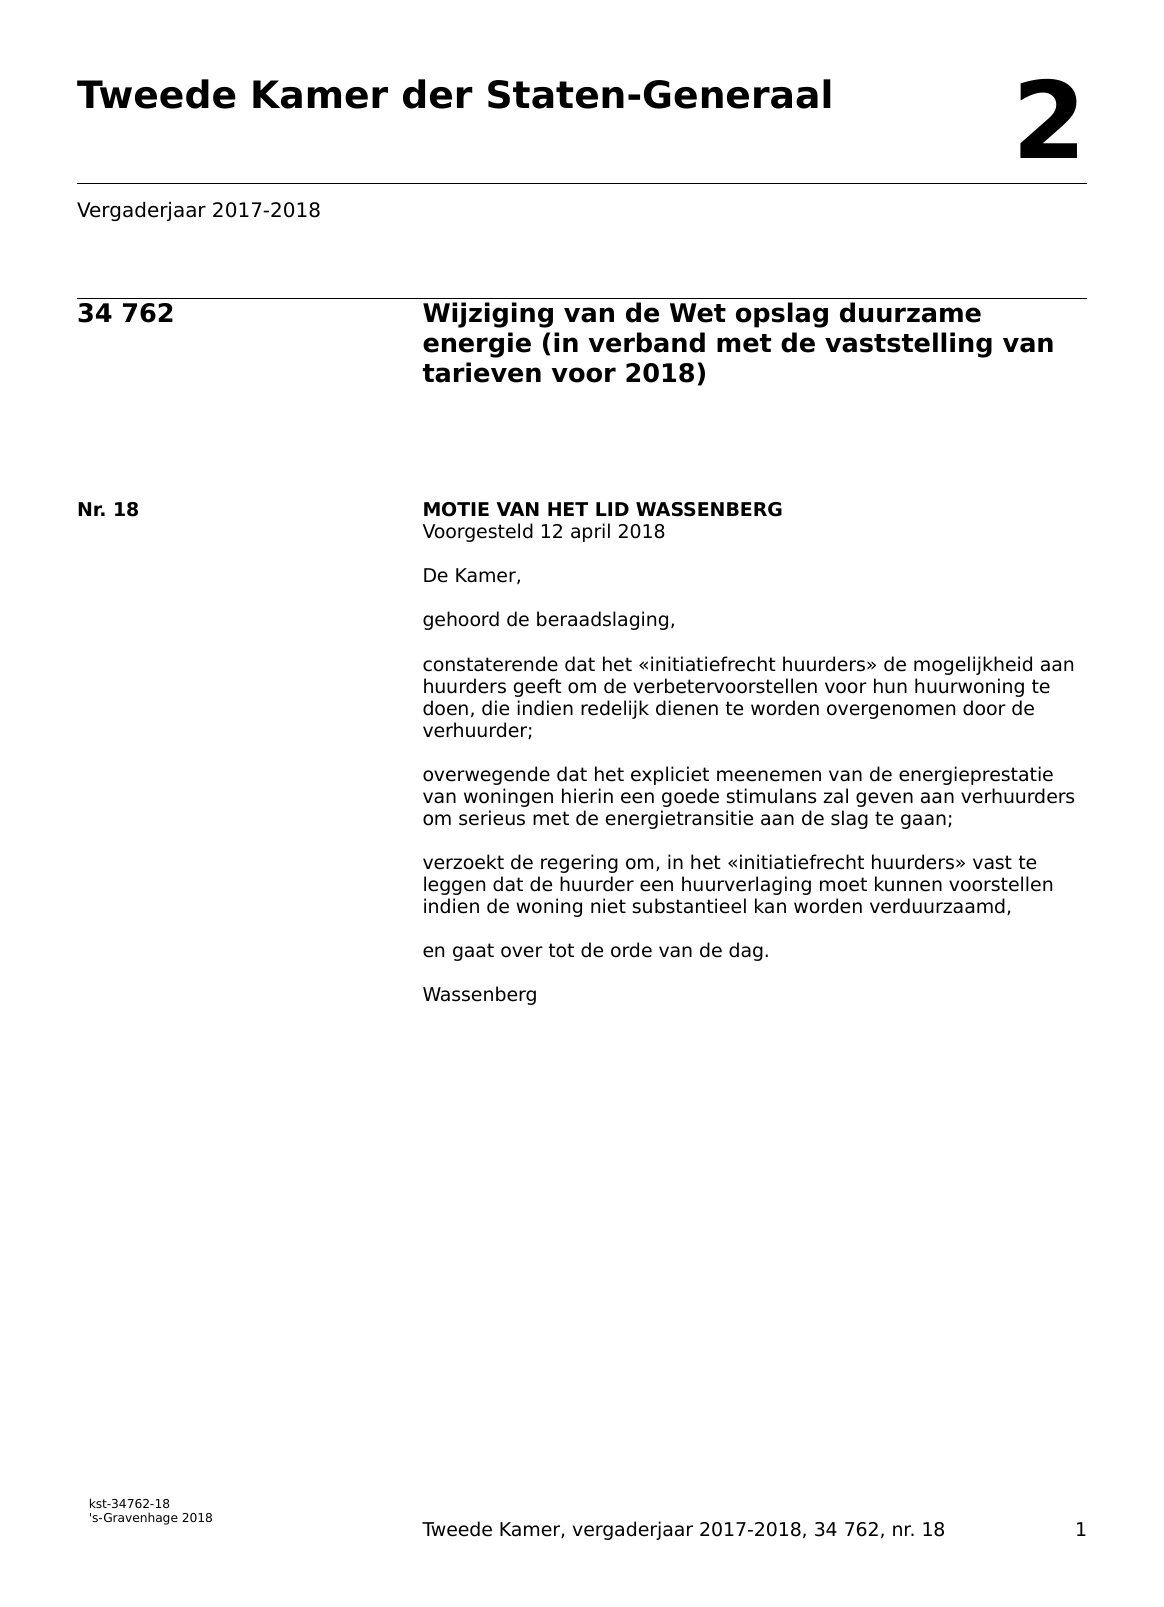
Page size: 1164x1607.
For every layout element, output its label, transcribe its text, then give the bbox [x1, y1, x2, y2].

table_header 2 [886, 59, 1087, 183]
text Voorgesteld 12 april 2018 [422, 521, 1087, 543]
subtitle 34 762 Wijziging van de Wet opslag duurzame energie (in verband met de vaststelling van tarieven voor 2018) [77, 299, 1087, 388]
text gehoord de beraadslaging, [422, 609, 1087, 631]
text Wassenberg [422, 984, 1087, 1006]
text 's-Gravenhage 2018 [88, 1511, 323, 1525]
text kst-34762-18 [88, 1497, 323, 1511]
text en gaat over tot de orde van de dag. [422, 940, 1087, 962]
text constaterende dat het «initiatiefrecht huurders» de mogelijkheid aan huurders geeft om de verbetervoorstellen voor hun huurwoning te doen, die indien redelijk dienen te worden overgenomen door de verhuurder; [422, 653, 1087, 741]
table_header Tweede Kamer der Staten-Generaal [77, 59, 886, 183]
table_cell Vergaderjaar 2017-2018 [77, 184, 1087, 298]
text overwegende dat het expliciet meenemen van de energieprestatie van woningen hierin een goede stimulans zal geven aan verhuurders om serieus met de energietransitie aan de slag te gaan; [422, 764, 1087, 829]
text De Kamer, [422, 565, 1087, 587]
subtitle Nr. 18 MOTIE VAN HET LID WASSENBERG [77, 499, 1087, 521]
text verzoekt de regering om, in het «initiatiefrecht huurders» vast te leggen dat de huurder een huurverlaging moet kunnen voorstellen indien de woning niet substantieel kan worden verduurzaamd, [422, 852, 1087, 918]
